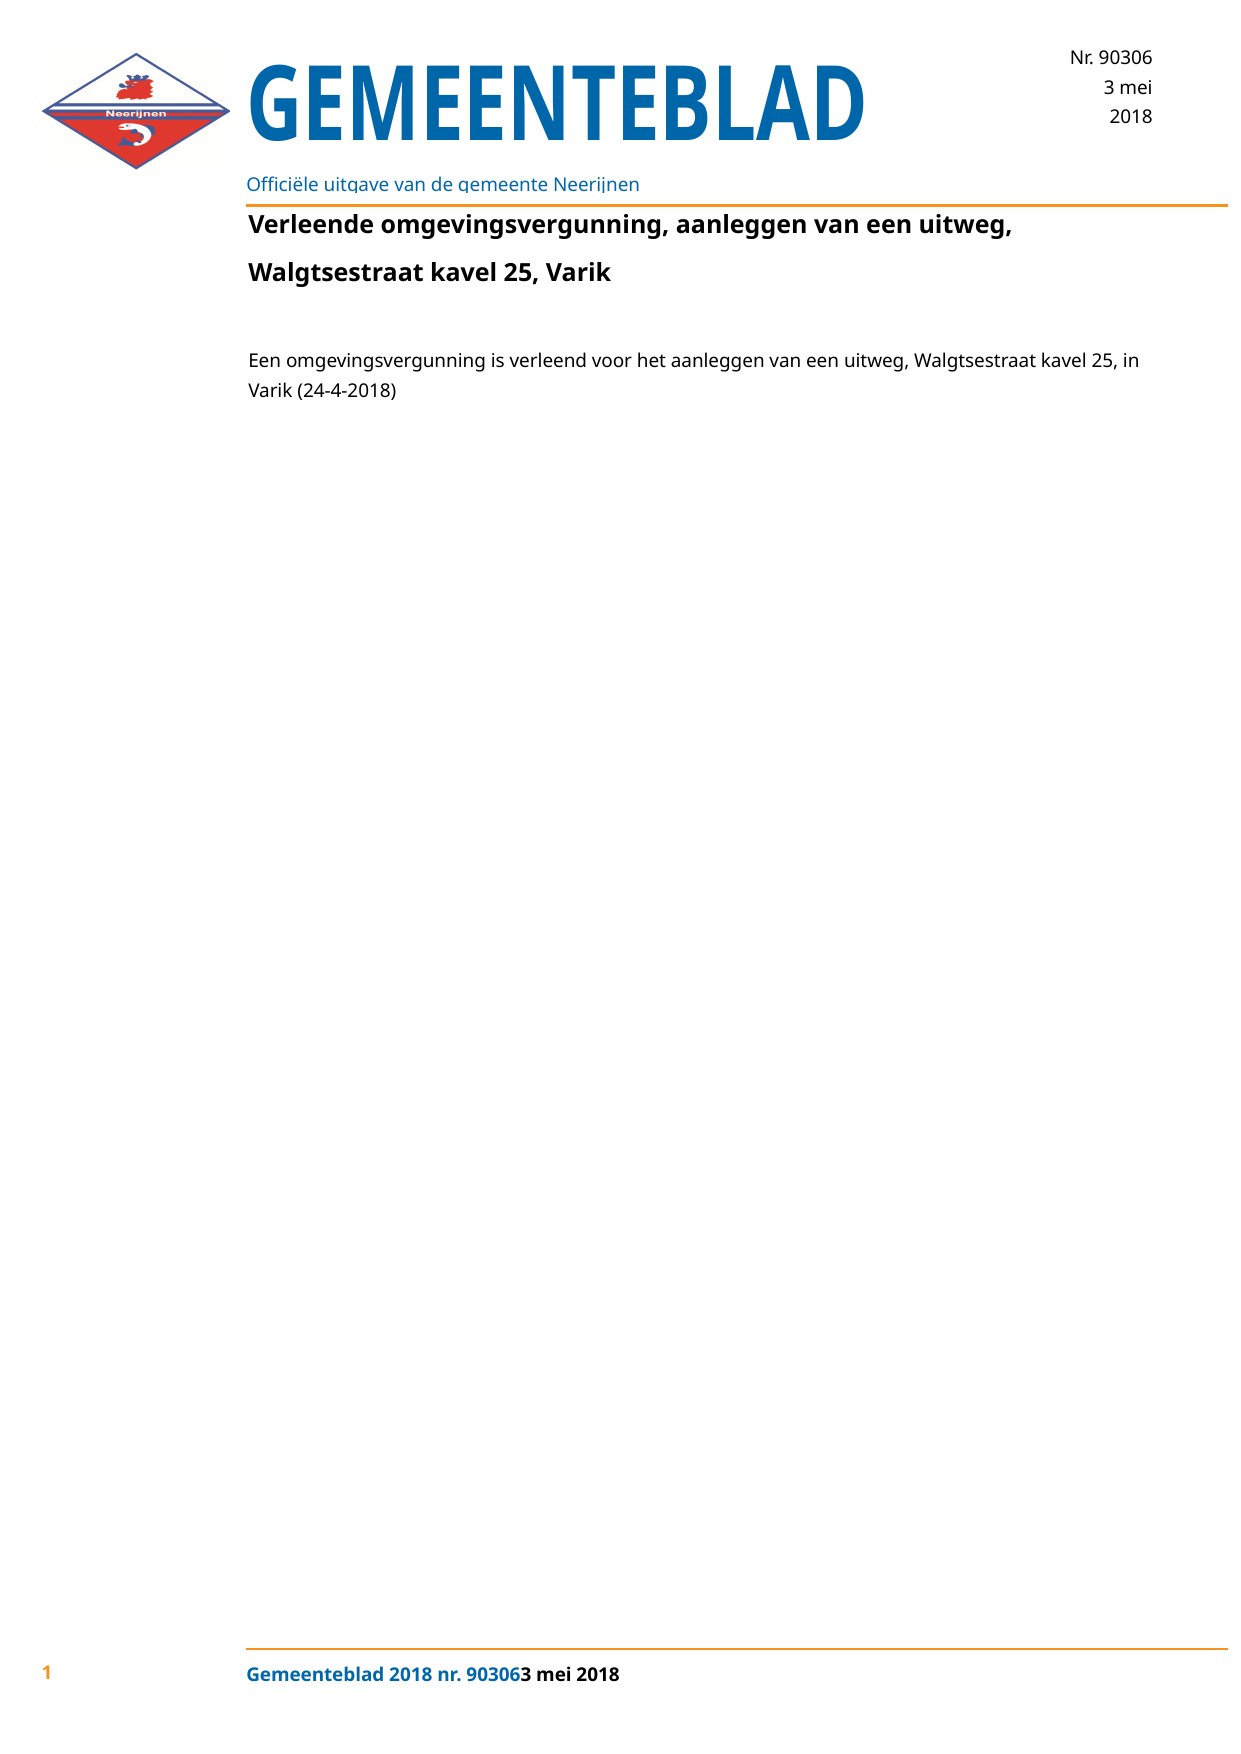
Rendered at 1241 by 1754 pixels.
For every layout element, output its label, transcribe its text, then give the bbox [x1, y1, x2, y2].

text Verleende omgevingsvergunning, aanleggen van een uitweg, Walgtsestraat kavel 25, Varik [248, 207, 1152, 288]
picture [41, 47, 231, 172]
table_header Een omgevingsvergunning is verleend voor het aanleggen van een uitweg, Walgtsestraat kavel 25, in Varik (24-4-2018) [248, 348, 1152, 403]
